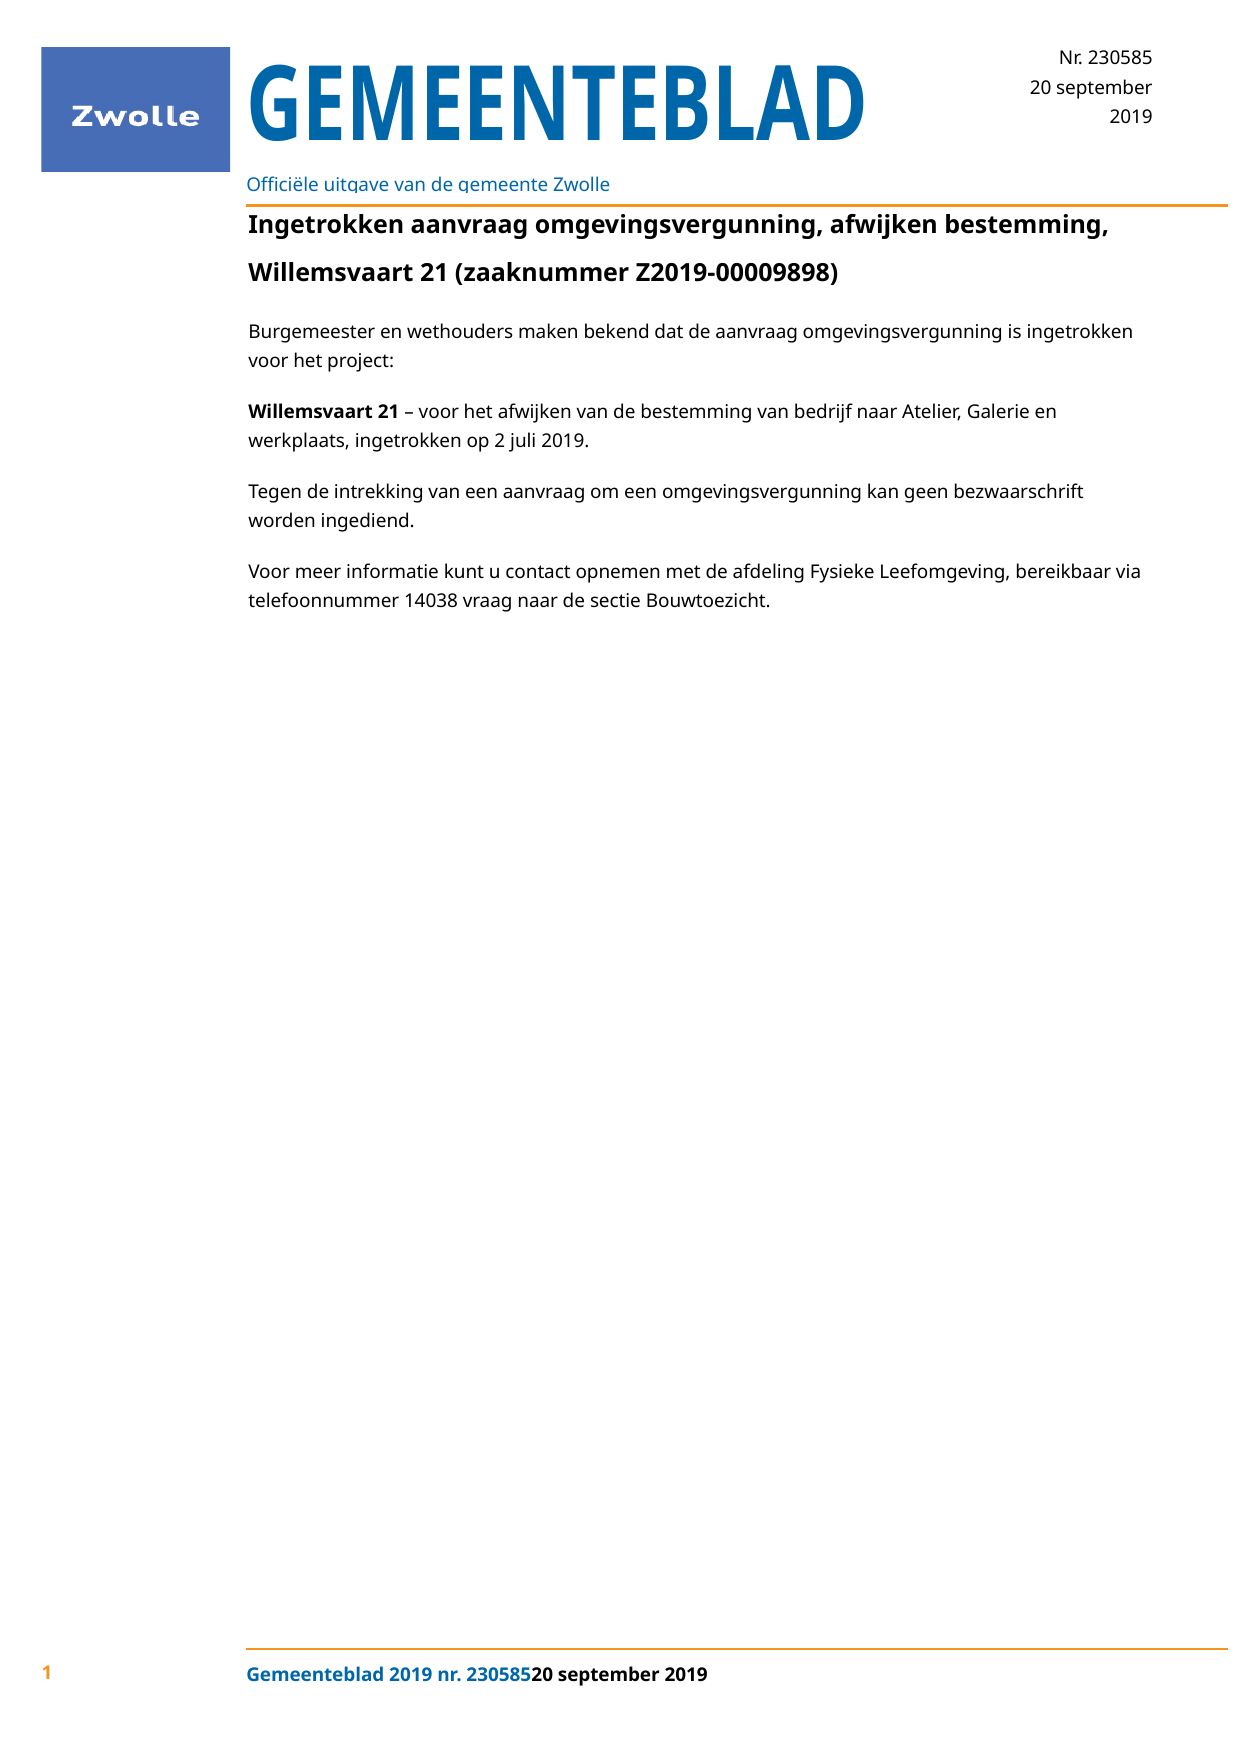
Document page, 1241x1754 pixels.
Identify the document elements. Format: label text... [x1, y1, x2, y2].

text Ingetrokken aanvraag omgevingsvergunning, afwijken bestemming, Willemsvaart 21 (zaaknummer Z2019-00009898) [248, 207, 1152, 288]
picture [41, 47, 231, 172]
text Tegen de intrekking van een aanvraag om een omgevingsvergunning kan geen bezwaarschrift worden ingediend. [248, 478, 1152, 533]
text Voor meer informatie kunt u contact opnemen met de afdeling Fysieke Leefomgeving, bereikbaar via telefoonnummer 14038 vraag naar de sectie Bouwtoezicht. [248, 558, 1152, 613]
text Willemsvaart 21 – voor het afwijken van de bestemming van bedrijf naar Atelier, Galerie en werkplaats, ingetrokken op 2 juli 2019. [248, 398, 1152, 453]
text Burgemeester en wethouders maken bekend dat de aanvraag omgevingsvergunning is ingetrokken voor het project: [248, 318, 1152, 373]
